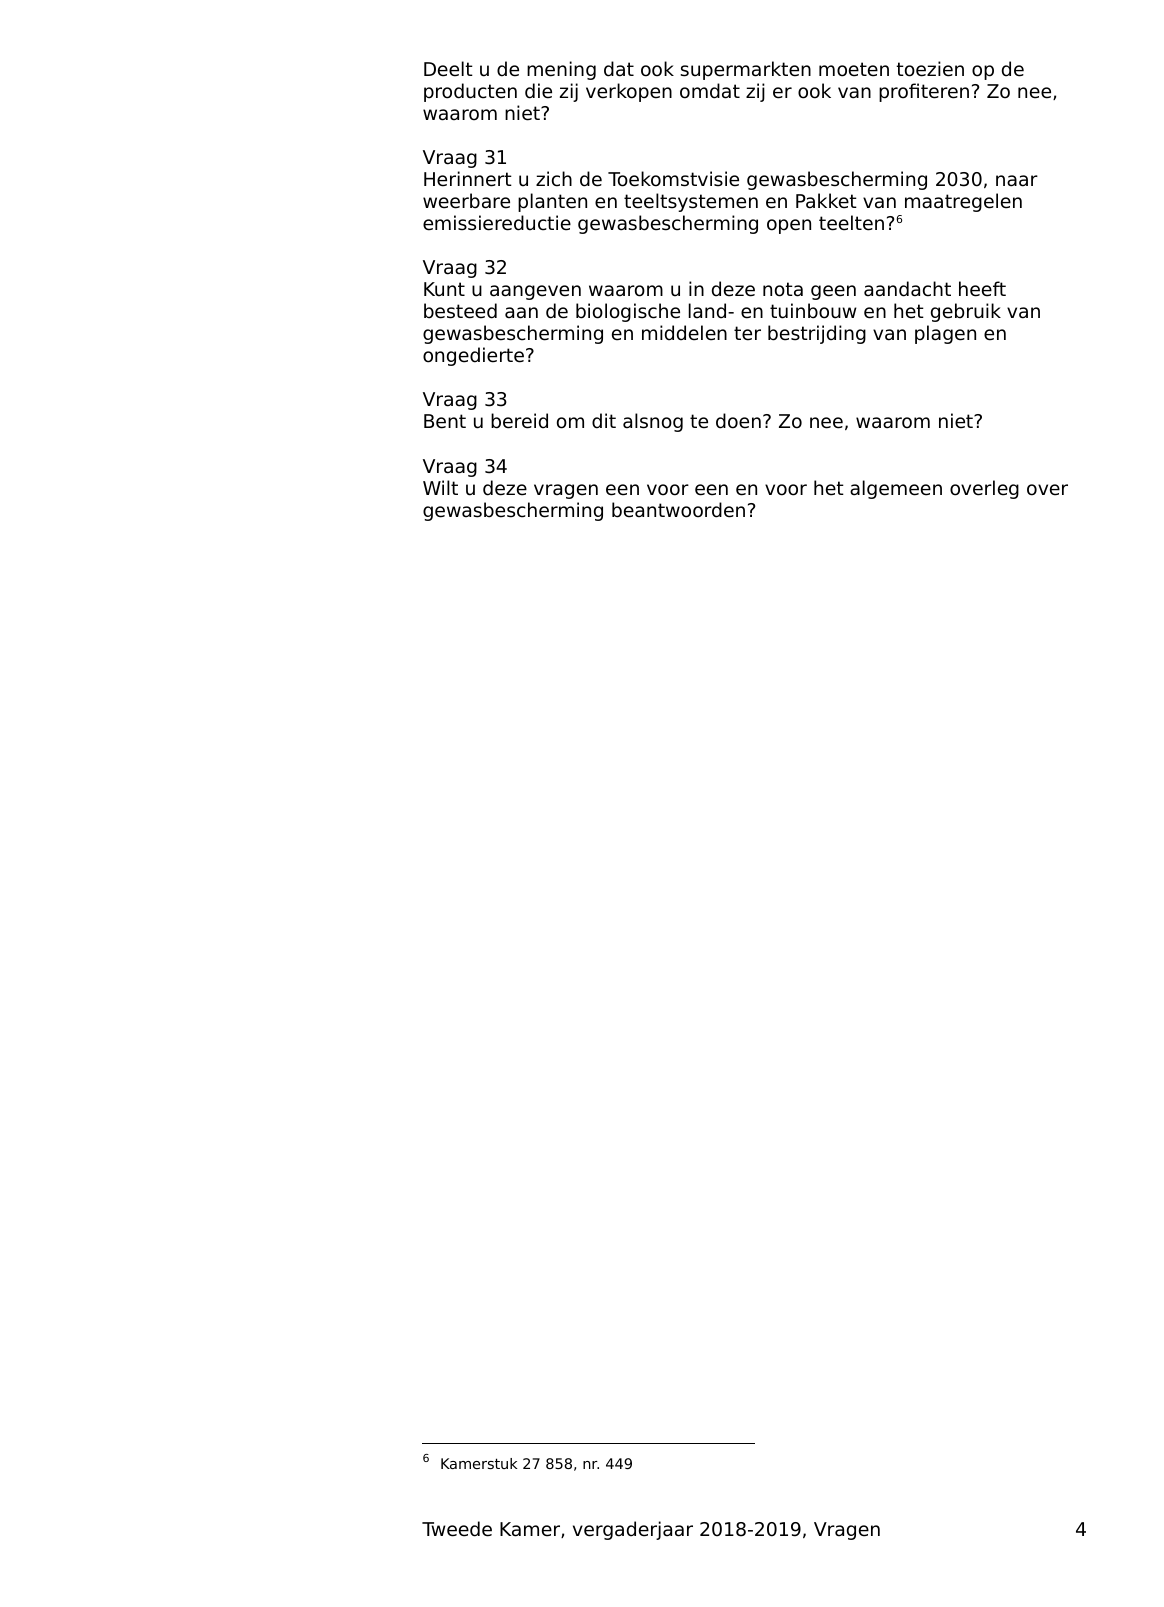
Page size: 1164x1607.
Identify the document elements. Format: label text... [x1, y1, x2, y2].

text Kunt u aangeven waarom u in deze nota geen aandacht heeft besteed aan de biologische land- en tuinbouw en het gebruik van gewasbescherming en middelen ter bestrijding van plagen en ongedierte? [422, 279, 1087, 367]
text Vraag 34 [422, 456, 1087, 477]
text Vraag 33 [422, 389, 1087, 411]
text Wilt u deze vragen een voor een en voor het algemeen overleg over gewasbescherming beantwoorden? [422, 477, 1087, 521]
text Vraag 31 [422, 147, 1087, 169]
text Bent u bereid om dit alsnog te doen? Zo nee, waarom niet? [422, 411, 1087, 433]
text Herinnert u zich de Toekomstvisie gewasbescherming 2030, naar weerbare planten en teeltsystemen en Pakket van maatregelen emissiereductie gewasbescherming open teelten? [422, 169, 1087, 235]
text Kamerstuk 27 858, nr. 449 [422, 1452, 1087, 1474]
text Vraag 32 [422, 257, 1087, 279]
text Deelt u de mening dat ook supermarkten moeten toezien op de producten die zij verkopen omdat zij er ook van profiteren? Zo nee, waarom niet? [422, 59, 1087, 125]
